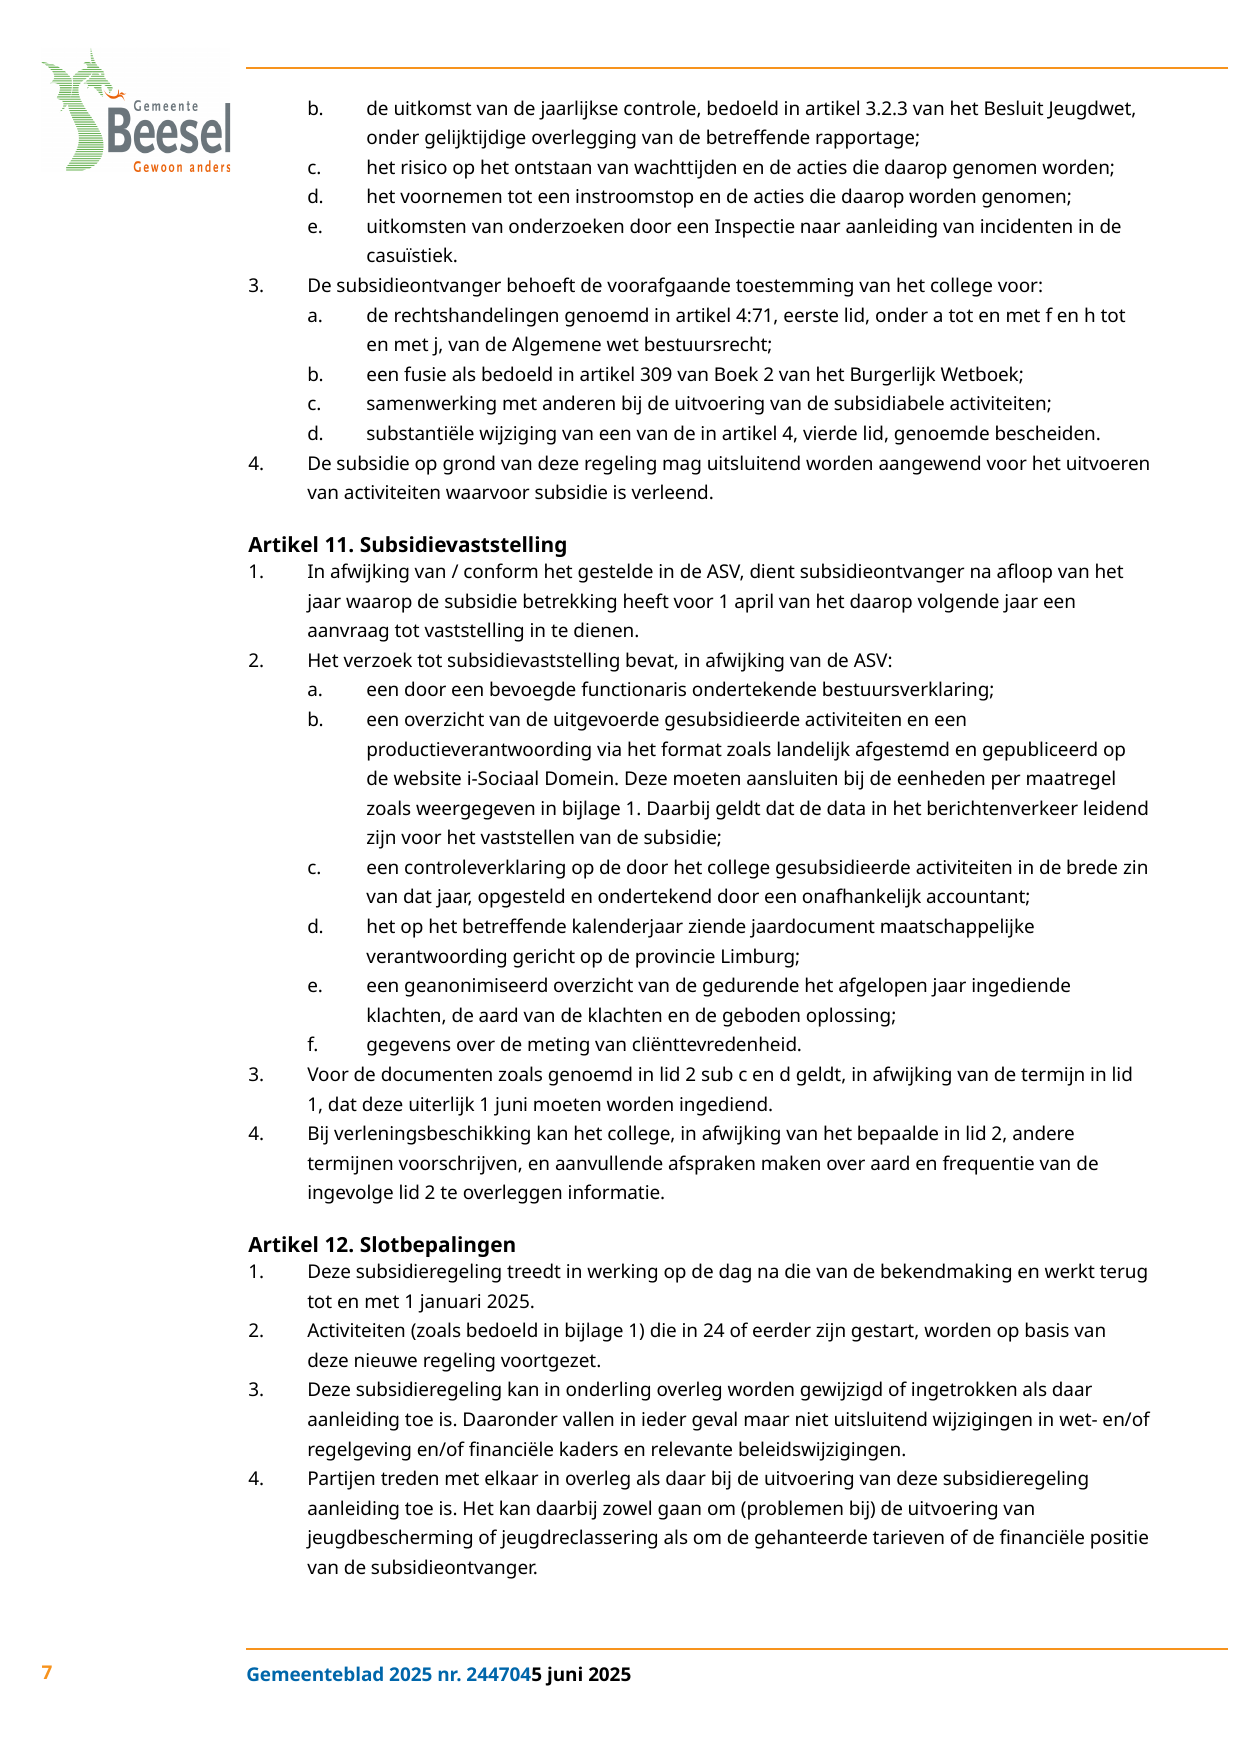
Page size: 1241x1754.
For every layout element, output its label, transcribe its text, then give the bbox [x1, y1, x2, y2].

list het voornemen tot een instroomstop en de acties die daarop worden genomen; [307, 183, 1152, 209]
text Artikel 12. Slotbepalingen [248, 1230, 1152, 1258]
list Bij verleningsbeschikking kan het college, in afwijking van het bepaalde in lid 2, andere termijnen voorschrijven, en aanvullende afspraken maken over aard en frequentie van de ingevolge lid 2 te overleggen informatie. [248, 1120, 1152, 1205]
list een overzicht van de uitgevoerde gesubsidieerde activiteiten en een productieverantwoording via het format zoals landelijk afgestemd en gepubliceerd op de website i-Sociaal Domein. Deze moeten aansluiten bij de eenheden per maatregel zoals weergegeven in bijlage 1. Daarbij geldt dat de data in het berichtenverkeer leidend zijn voor het vaststellen van de subsidie; [307, 706, 1152, 850]
list een controleverklaring op de door het college gesubsidieerde activiteiten in de brede zin van dat jaar, opgesteld en ondertekend door een onafhankelijk accountant; [307, 854, 1152, 909]
list de rechtshandelingen genoemd in artikel 4:71, eerste lid, onder a tot en met f en h tot en met j, van de Algemene wet bestuursrecht; [307, 302, 1152, 357]
list Partijen treden met elkaar in overleg als daar bij de uitvoering van deze subsidieregeling aanleiding toe is. Het kan daarbij zowel gaan om (problemen bij) de uitvoering van jeugdbescherming of jeugdreclassering als om de gehanteerde tarieven of de financiële positie van de subsidieontvanger. [248, 1465, 1152, 1580]
list samenwerking met anderen bij de uitvoering van de subsidiabele activiteiten; [307, 391, 1152, 416]
list In afwijking van / conform het gestelde in de ASV, dient subsidieontvanger na afloop van het jaar waarop de subsidie betrekking heeft voor 1 april van het daarop volgende jaar een aanvraag tot vaststelling in te dienen. [248, 558, 1152, 643]
list een door een bevoegde functionaris ondertekende bestuursverklaring; [307, 677, 1152, 702]
list het op het betreffende kalenderjaar ziende jaardocument maatschappelijke verantwoording gericht op de provincie Limburg; [307, 913, 1152, 968]
list uitkomsten van onderzoeken door een Inspectie naar aanleiding van incidenten in de casuïstiek. [307, 213, 1152, 268]
list Activiteiten (zoals bedoeld in bijlage 1) die in 24 of eerder zijn gestart, worden op basis van deze nieuwe regeling voortgezet. [248, 1317, 1152, 1373]
list De subsidieontvanger behoeft de voorafgaande toestemming van het college voor: [248, 272, 1152, 298]
list substantiële wijziging van een van de in artikel 4, vierde lid, genoemde bescheiden. [307, 420, 1152, 446]
list het risico op het ontstaan van wachttijden en de acties die daarop genomen worden; [307, 154, 1152, 180]
list een geanonimiseerd overzicht van de gedurende het afgelopen jaar ingediende klachten, de aard van de klachten en de geboden oplossing; [307, 972, 1152, 1028]
list gegevens over de meting van cliënttevredenheid. [307, 1032, 1152, 1057]
list Voor de documenten zoals genoemd in lid 2 sub c en d geldt, in afwijking van de termijn in lid 1, dat deze uiterlijk 1 juni moeten worden ingediend. [248, 1061, 1152, 1116]
text Artikel 11. Subsidievaststelling [248, 530, 1152, 558]
list De subsidie op grond van deze regeling mag uitsluitend worden aangewend voor het uitvoeren van activiteiten waarvoor subsidie is verleend. [248, 450, 1152, 505]
list Deze subsidieregeling kan in onderling overleg worden gewijzigd of ingetrokken als daar aanleiding toe is. Daaronder vallen in ieder geval maar niet uitsluitend wijzigingen in wet- en/of regelgeving en/of financiële kaders en relevante beleidswijzigingen. [248, 1377, 1152, 1462]
picture [41, 47, 231, 172]
list Het verzoek tot subsidievaststelling bevat, in afwijking van de ASV: [248, 647, 1152, 673]
list een fusie als bedoeld in artikel 309 van Boek 2 van het Burgerlijk Wetboek; [307, 361, 1152, 387]
list de uitkomst van de jaarlijkse controle, bedoeld in artikel 3.2.3 van het Besluit Jeugdwet, onder gelijktijdige overlegging van de betreffende rapportage; [307, 95, 1152, 150]
list Deze subsidieregeling treedt in werking op de dag na die van de bekendmaking en werkt terug tot en met 1 januari 2025. [248, 1258, 1152, 1314]
